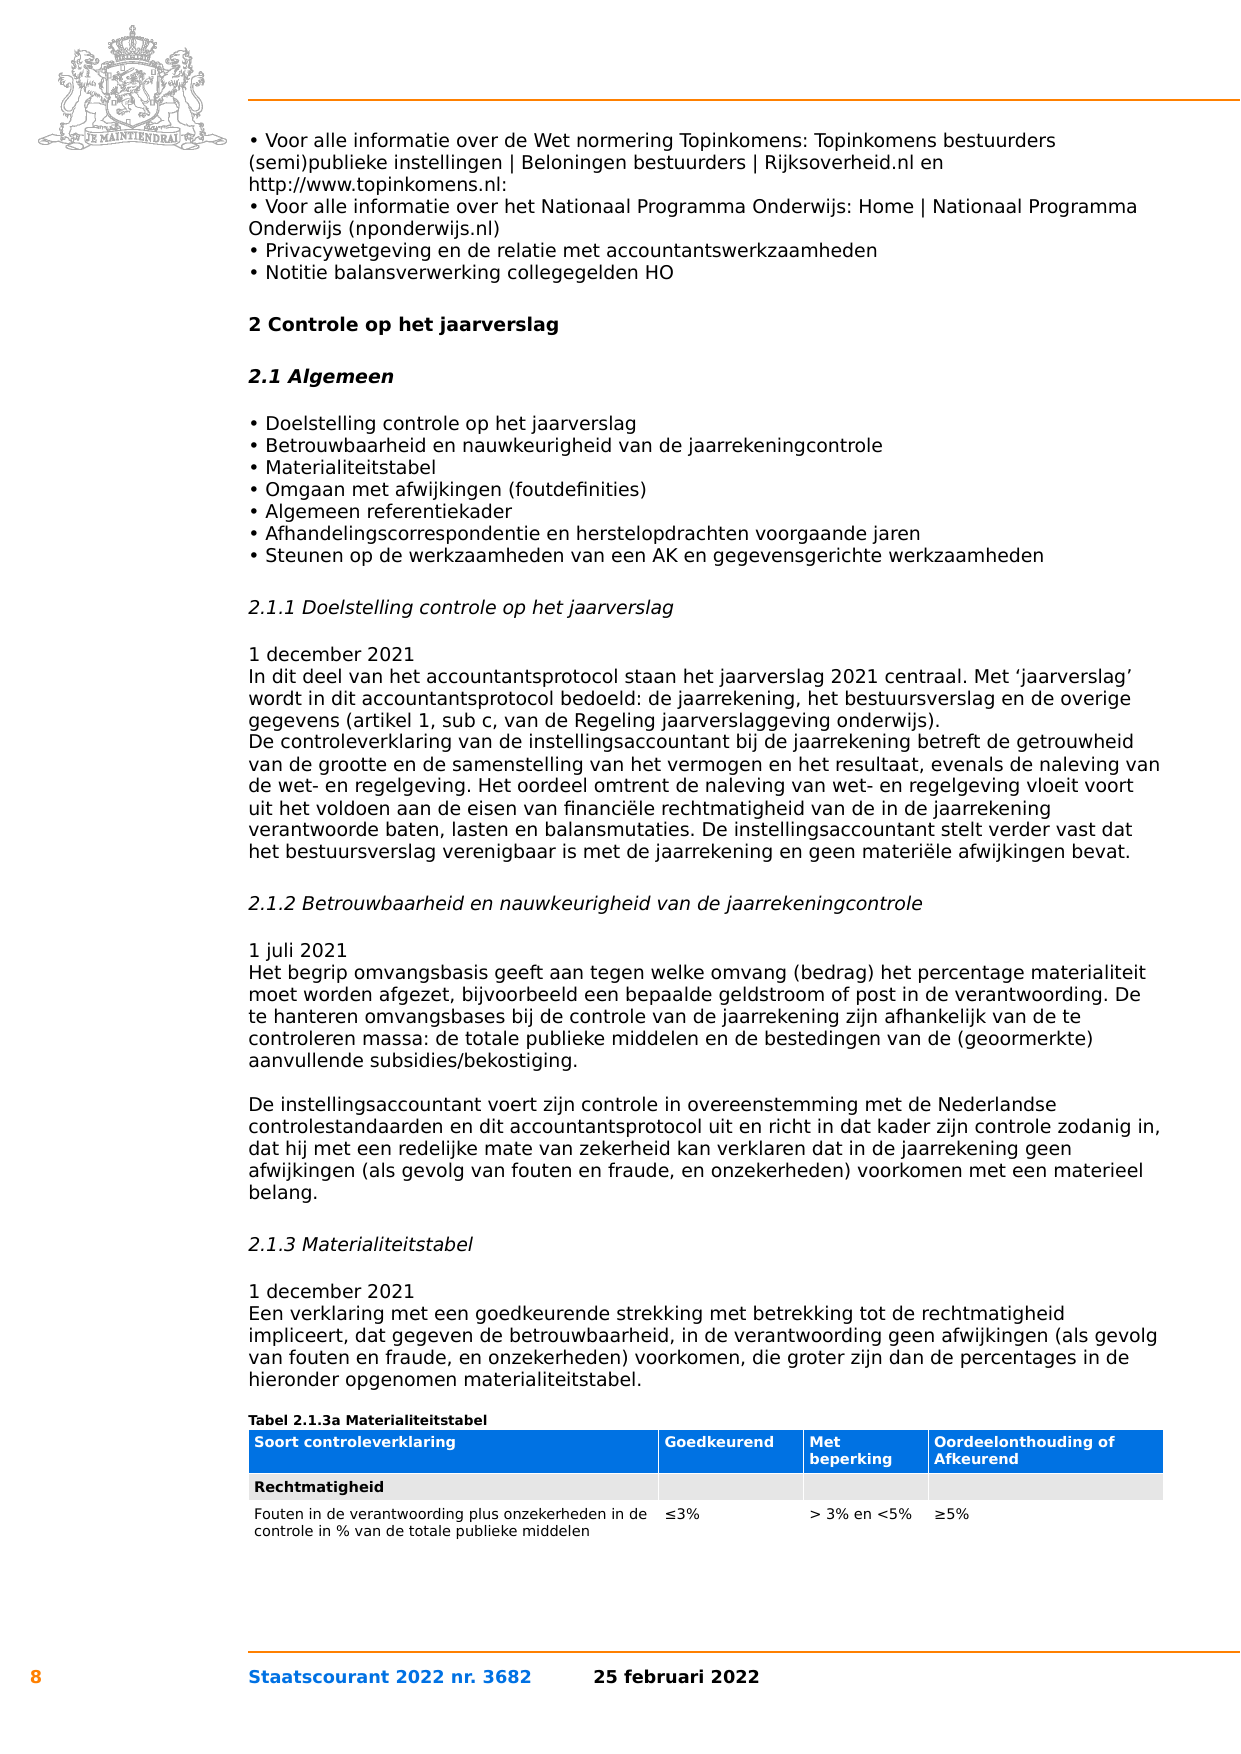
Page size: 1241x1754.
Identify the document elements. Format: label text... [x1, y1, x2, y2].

table_cell Soort controleverklaring [249, 1430, 658, 1473]
text 1 december 2021 [248, 1281, 1163, 1303]
subtitle 2 Controle op het jaarverslag [248, 314, 1163, 336]
subtitle 2.1 Algemeen [248, 366, 1163, 388]
subtitle 2.1.3 Materialiteitstabel [248, 1234, 1163, 1256]
table_header Tabel 2.1.3a Materialiteitstabel [248, 1413, 1163, 1428]
table_cell [804, 1474, 928, 1500]
text • Notitie balansverwerking collegegelden HO [248, 262, 1163, 284]
text Een verklaring met een goedkeurende strekking met betrekking tot de rechtmatigheid impliceert, dat gegeven de betrouwbaarheid, in de verantwoording geen afwijkingen (als gevolg van fouten en fraude, en onzekerheden) voorkomen, die groter zijn dan de percentages in de hieronder opgenomen materialiteitstabel. [248, 1303, 1163, 1391]
text • Steunen op de werkzaamheden van een AK en gegevensgerichte werkzaamheden [248, 544, 1163, 567]
text 1 juli 2021 [248, 940, 1163, 962]
table_cell [929, 1474, 1163, 1500]
text Het begrip omvangsbasis geeft aan tegen welke omvang (bedrag) het percentage materialiteit moet worden afgezet, bijvoorbeeld een bepaalde geldstroom of post in de verantwoording. De te hanteren omvangsbases bij de controle van de jaarrekening zijn afhankelijk van de te controleren massa: de totale publieke middelen en de bestedingen van de (geoormerkte) aanvullende subsidies/bekostiging. [248, 962, 1163, 1072]
table_cell [659, 1474, 803, 1500]
text • Doelstelling controle op het jaarverslag [248, 413, 1163, 435]
text De instellingsaccountant voert zijn controle in overeenstemming met de Nederlandse controlestandaarden en dit accountantsprotocol uit en richt in dat kader zijn controle zodanig in, dat hij met een redelijke mate van zekerheid kan verklaren dat in de jaarrekening geen afwijkingen (als gevolg van fouten en fraude, en onzekerheden) voorkomen met een materieel belang. [248, 1094, 1163, 1204]
text • Afhandelingscorrespondentie en herstelopdrachten voorgaande jaren [248, 523, 1163, 544]
table_cell > 3% en <5% [804, 1501, 928, 1544]
table_cell ≥5% [929, 1501, 1163, 1544]
table_cell Oordeelonthouding of Afkeurend [929, 1430, 1163, 1473]
subtitle 2.1.2 Betrouwbaarheid en nauwkeurigheid van de jaarrekeningcontrole [248, 893, 1163, 915]
table_cell ≤3% [659, 1501, 803, 1544]
text 1 december 2021 [248, 643, 1163, 666]
table_cell Goedkeurend [659, 1430, 803, 1473]
text • Algemeen referentiekader [248, 501, 1163, 523]
text • Voor alle informatie over de Wet normering Topinkomens: Topinkomens bestuurders (semi)publieke instellingen | Beloningen bestuurders | Rijksoverheid.nl en http://www.topinkomens.nl: [248, 130, 1163, 196]
text • Betrouwbaarheid en nauwkeurigheid van de jaarrekeningcontrole [248, 435, 1163, 457]
table_cell Fouten in de verantwoording plus onzekerheden in de controle in % van de totale publieke middelen [249, 1501, 658, 1544]
table_cell Met beperking [804, 1430, 928, 1473]
text • Omgaan met afwijkingen (foutdefinities) [248, 479, 1163, 501]
text In dit deel van het accountantsprotocol staan het jaarverslag 2021 centraal. Met ‘jaarverslag’ wordt in dit accountantsprotocol bedoeld: de jaarrekening, het bestuursverslag en de overige gegevens (artikel 1, sub c, van de Regeling jaarverslaggeving onderwijs). [248, 666, 1163, 731]
picture [38, 25, 227, 150]
subtitle 2.1.1 Doelstelling controle op het jaarverslag [248, 597, 1163, 618]
text De controleverklaring van de instellingsaccountant bij de jaarrekening betreft de getrouwheid van de grootte en de samenstelling van het vermogen en het resultaat, evenals de naleving van de wet- en regelgeving. Het oordeel omtrent de naleving van wet- en regelgeving vloeit voort uit het voldoen aan de eisen van financiële rechtmatigheid van de in de jaarrekening verantwoorde baten, lasten en balansmutaties. De instellingsaccountant stelt verder vast dat het bestuursverslag verenigbaar is met de jaarrekening en geen materiële afwijkingen bevat. [248, 731, 1163, 863]
text • Privacywetgeving en de relatie met accountantswerkzaamheden [248, 240, 1163, 262]
table_cell Rechtmatigheid [249, 1474, 658, 1500]
text • Materialiteitstabel [248, 457, 1163, 479]
text • Voor alle informatie over het Nationaal Programma Onderwijs: Home | Nationaal Programma Onderwijs (nponderwijs.nl) [248, 196, 1163, 240]
